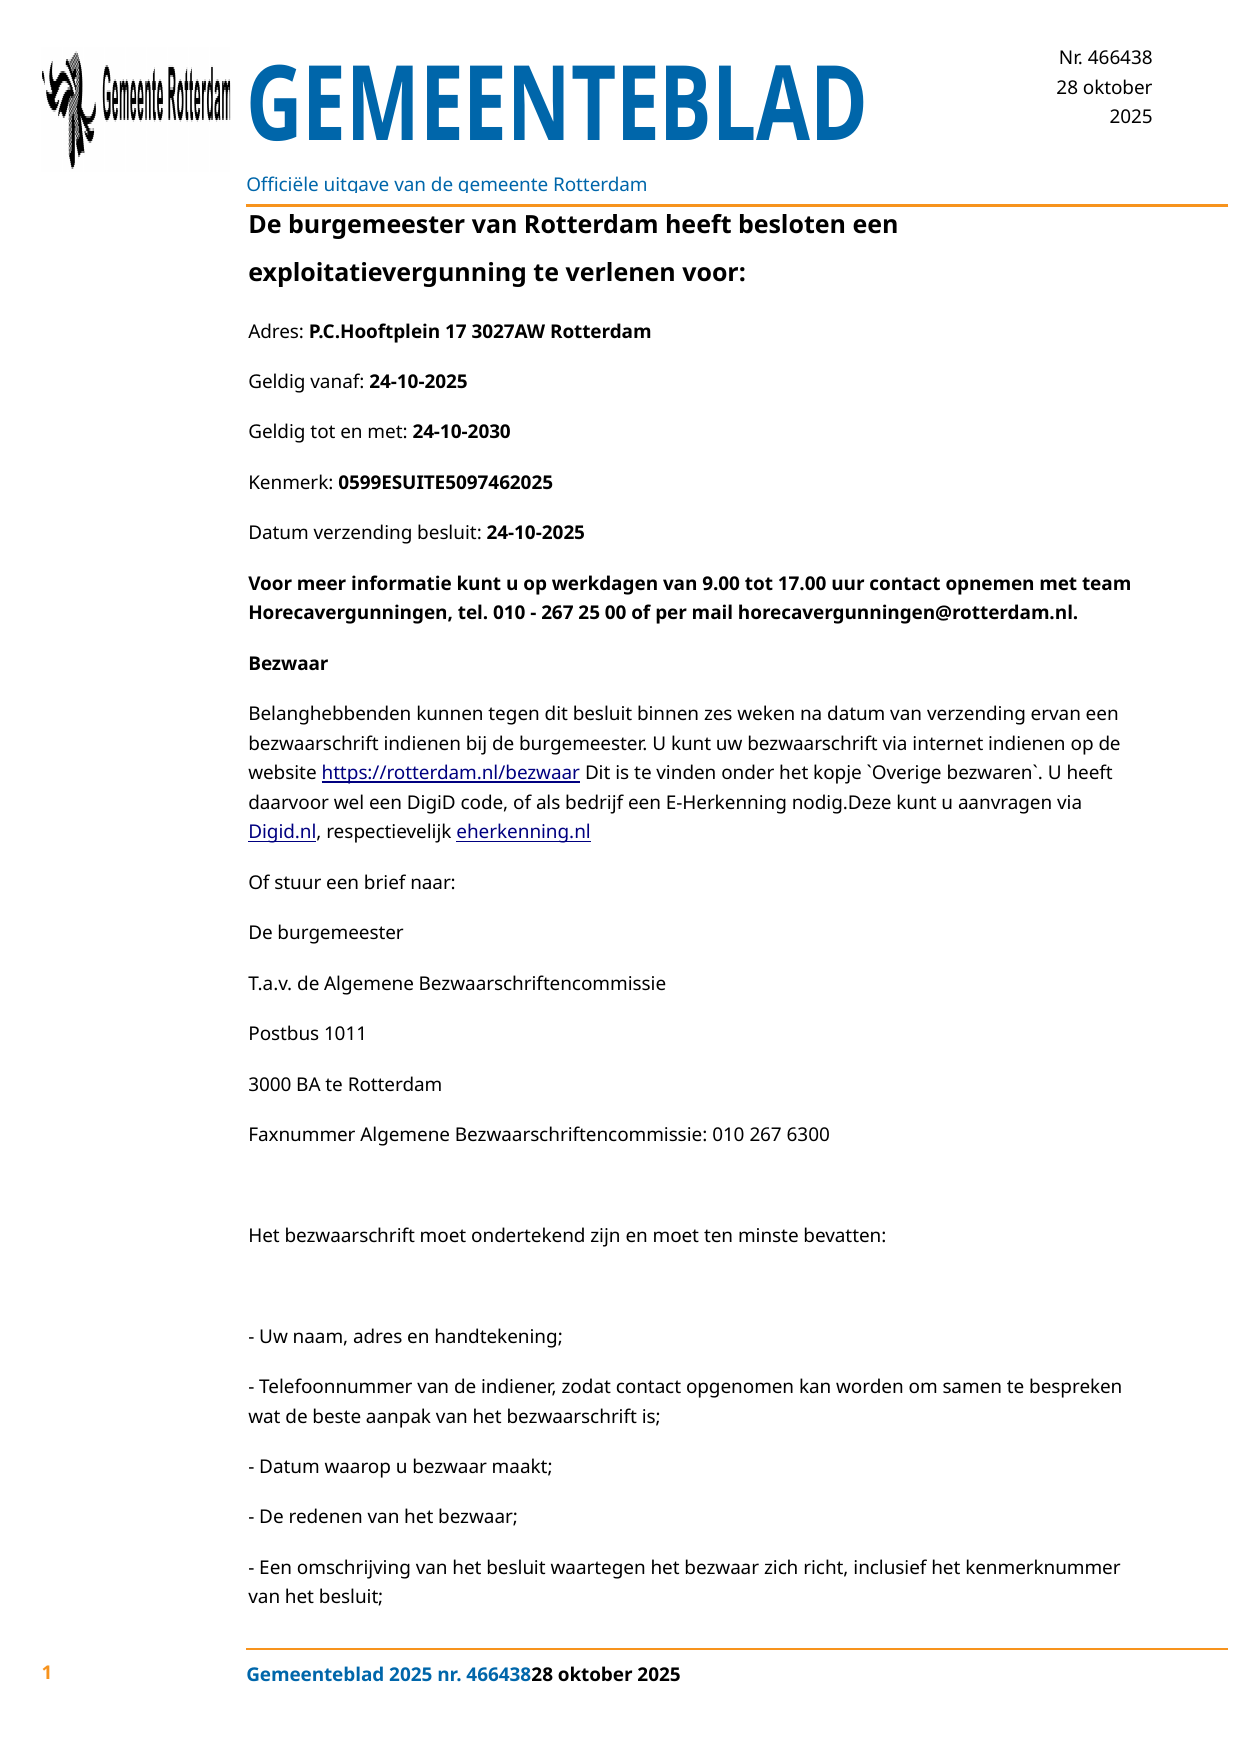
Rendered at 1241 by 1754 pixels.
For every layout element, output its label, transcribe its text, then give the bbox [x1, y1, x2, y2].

text - Datum waarop u bezwaar maakt; [248, 1453, 1152, 1479]
text Faxnummer Algemene Bezwaarschriftencommissie: 010 267 6300 [248, 1121, 1152, 1147]
text - De redenen van het bezwaar; [248, 1504, 1152, 1529]
text Adres: P.C.Hooftplein 17 3027AW Rotterdam [248, 318, 1152, 344]
text Kenmerk: 0599ESUITE5097462025 [248, 469, 1152, 495]
text Voor meer informatie kunt u op werkdagen van 9.00 tot 17.00 uur contact opnemen met team Horecavergunningen, tel. 010 - 267 25 00 of per mail horecavergunningen@rotterdam.nl. [248, 570, 1152, 625]
text Postbus 1011 [248, 1020, 1152, 1046]
text Geldig vanaf: 24-10-2025 [248, 368, 1152, 394]
text Datum verzending besluit: 24-10-2025 [248, 519, 1152, 545]
text Belanghebbenden kunnen tegen dit besluit binnen zes weken na datum van verzending ervan een bezwaarschrift indienen bij de burgemeester. U kunt uw bezwaarschrift via internet indienen op de website https://rotterdam.nl/bezwaar Dit is te vinden onder het kopje `Overige bezwaren`. U heeft daarvoor wel een DigiD code, of als bedrijf een E-Herkenning nodig.Deze kunt u aanvragen via Digid.nl, respectievelijk eherkenning.nl [248, 700, 1152, 844]
text - Uw naam, adres en handtekening; [248, 1323, 1152, 1349]
text Het bezwaarschrift moet ondertekend zijn en moet ten minste bevatten: [248, 1222, 1152, 1248]
text De burgemeester van Rotterdam heeft besloten een exploitatievergunning te verlenen voor: [248, 207, 1152, 288]
text Bezwaar [248, 650, 1152, 676]
text Geldig tot en met: 24-10-2030 [248, 419, 1152, 444]
text - Telefoonnummer van de indiener, zodat contact opgenomen kan worden om samen te bespreken wat de beste aanpak van het bezwaarschrift is; [248, 1373, 1152, 1429]
text T.a.v. de Algemene Bezwaarschriftencommissie [248, 970, 1152, 996]
text De burgemeester [248, 919, 1152, 945]
text 3000 BA te Rotterdam [248, 1071, 1152, 1097]
text - Een omschrijving van het besluit waartegen het bezwaar zich richt, inclusief het kenmerknummer van het besluit; [248, 1554, 1152, 1609]
picture [41, 47, 231, 172]
text Of stuur een brief naar: [248, 869, 1152, 895]
